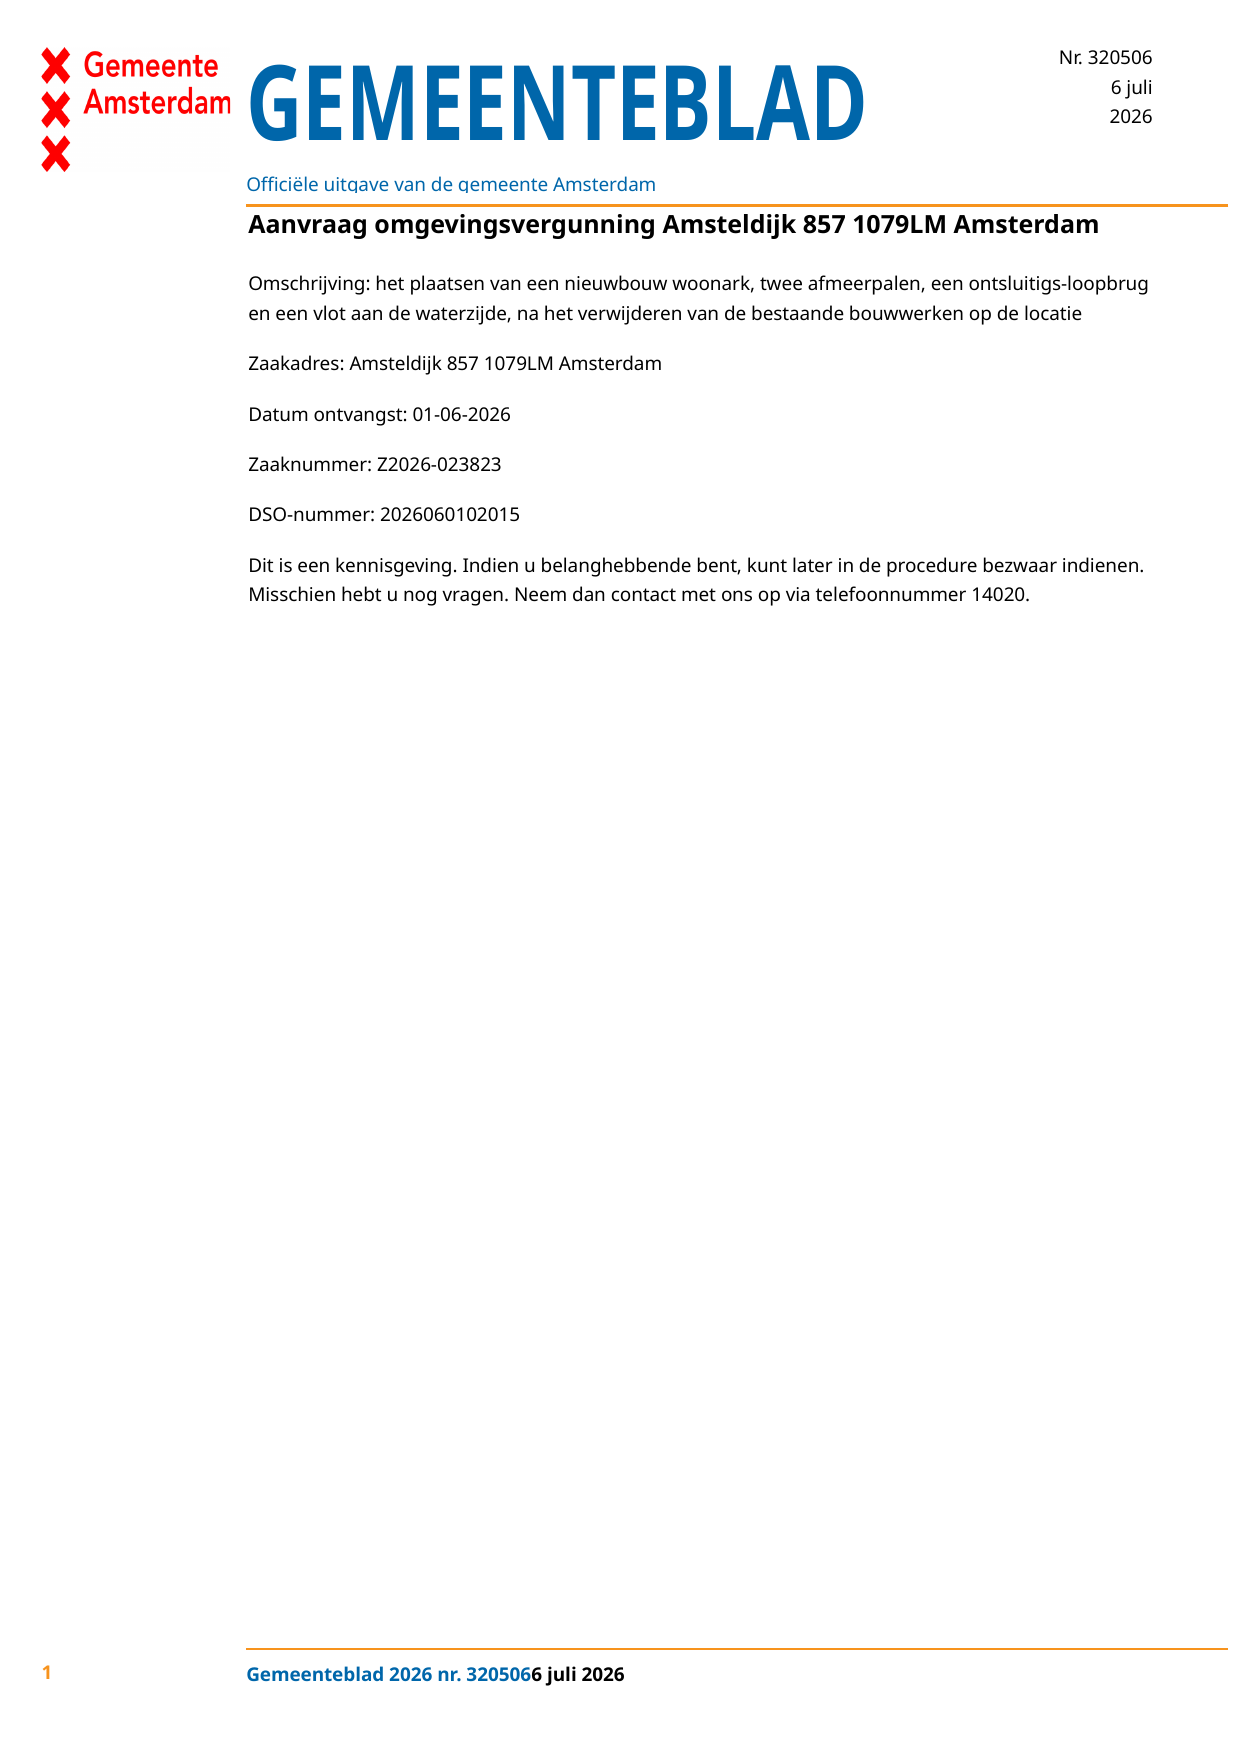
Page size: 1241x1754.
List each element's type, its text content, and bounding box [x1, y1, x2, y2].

picture [41, 47, 231, 172]
text Zaaknummer: Z2026-023823 [248, 451, 1152, 477]
text Datum ontvangst: 01-06-2026 [248, 401, 1152, 426]
text Dit is een kennisgeving. Indien u belanghebbende bent, kunt later in de procedure bezwaar indienen. Misschien hebt u nog vragen. Neem dan contact met ons op via telefoonnummer 14020. [248, 552, 1152, 607]
text Zaakadres: Amsteldijk 857 1079LM Amsterdam [248, 350, 1152, 376]
text Aanvraag omgevingsvergunning Amsteldijk 857 1079LM Amsterdam [248, 207, 1152, 241]
text DSO-nummer: 2026060102015 [248, 502, 1152, 527]
text Omschrijving: het plaatsen van een nieuwbouw woonark, twee afmeerpalen, een ontsluitigs-loopbrug en een vlot aan de waterzijde, na het verwijderen van de bestaande bouwwerken op de locatie [248, 270, 1152, 326]
